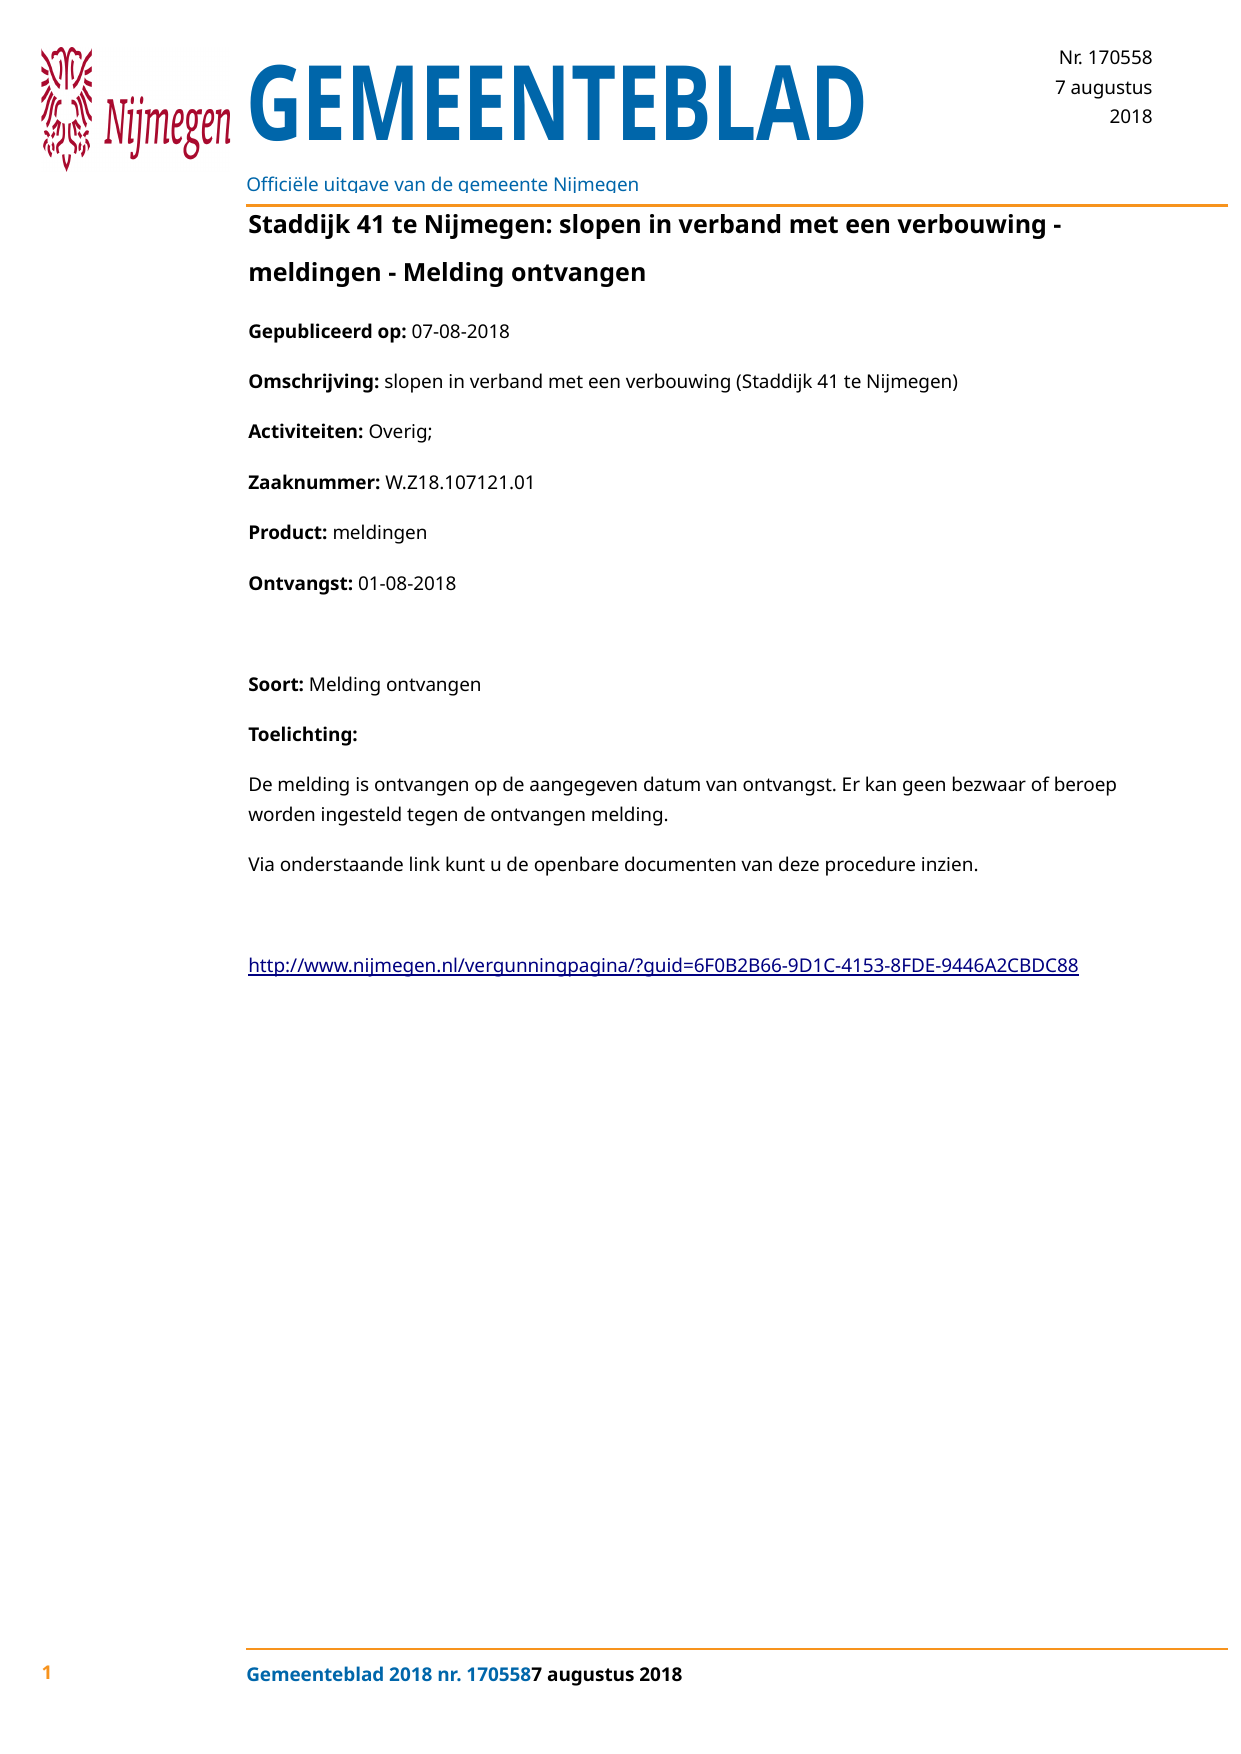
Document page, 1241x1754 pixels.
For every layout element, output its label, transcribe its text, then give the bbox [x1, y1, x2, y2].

picture [41, 47, 231, 172]
text De melding is ontvangen op de aangegeven datum van ontvangst. Er kan geen bezwaar of beroep worden ingesteld tegen de ontvangen melding. [248, 772, 1152, 827]
text Product: meldingen [248, 519, 1152, 545]
text Soort: Melding ontvangen [248, 671, 1152, 697]
text Omschrijving: slopen in verband met een verbouwing (Staddijk 41 te Nijmegen) [248, 368, 1152, 394]
text Zaaknummer: W.Z18.107121.01 [248, 469, 1152, 495]
text Toelichting: [248, 721, 1152, 747]
text Gepubliceerd op: 07-08-2018 [248, 318, 1152, 344]
text Activiteiten: Overig; [248, 419, 1152, 444]
text Staddijk 41 te Nijmegen: slopen in verband met een verbouwing - meldingen - Melding ontvangen [248, 207, 1152, 288]
text Via onderstaande link kunt u de openbare documenten van deze procedure inzien. [248, 852, 1152, 877]
text http://www.nijmegen.nl/vergunningpagina/?guid=6F0B2B66-9D1C-4153-8FDE-9446A2CBDC88 [248, 952, 1152, 978]
text Ontvangst: 01-08-2018 [248, 570, 1152, 596]
